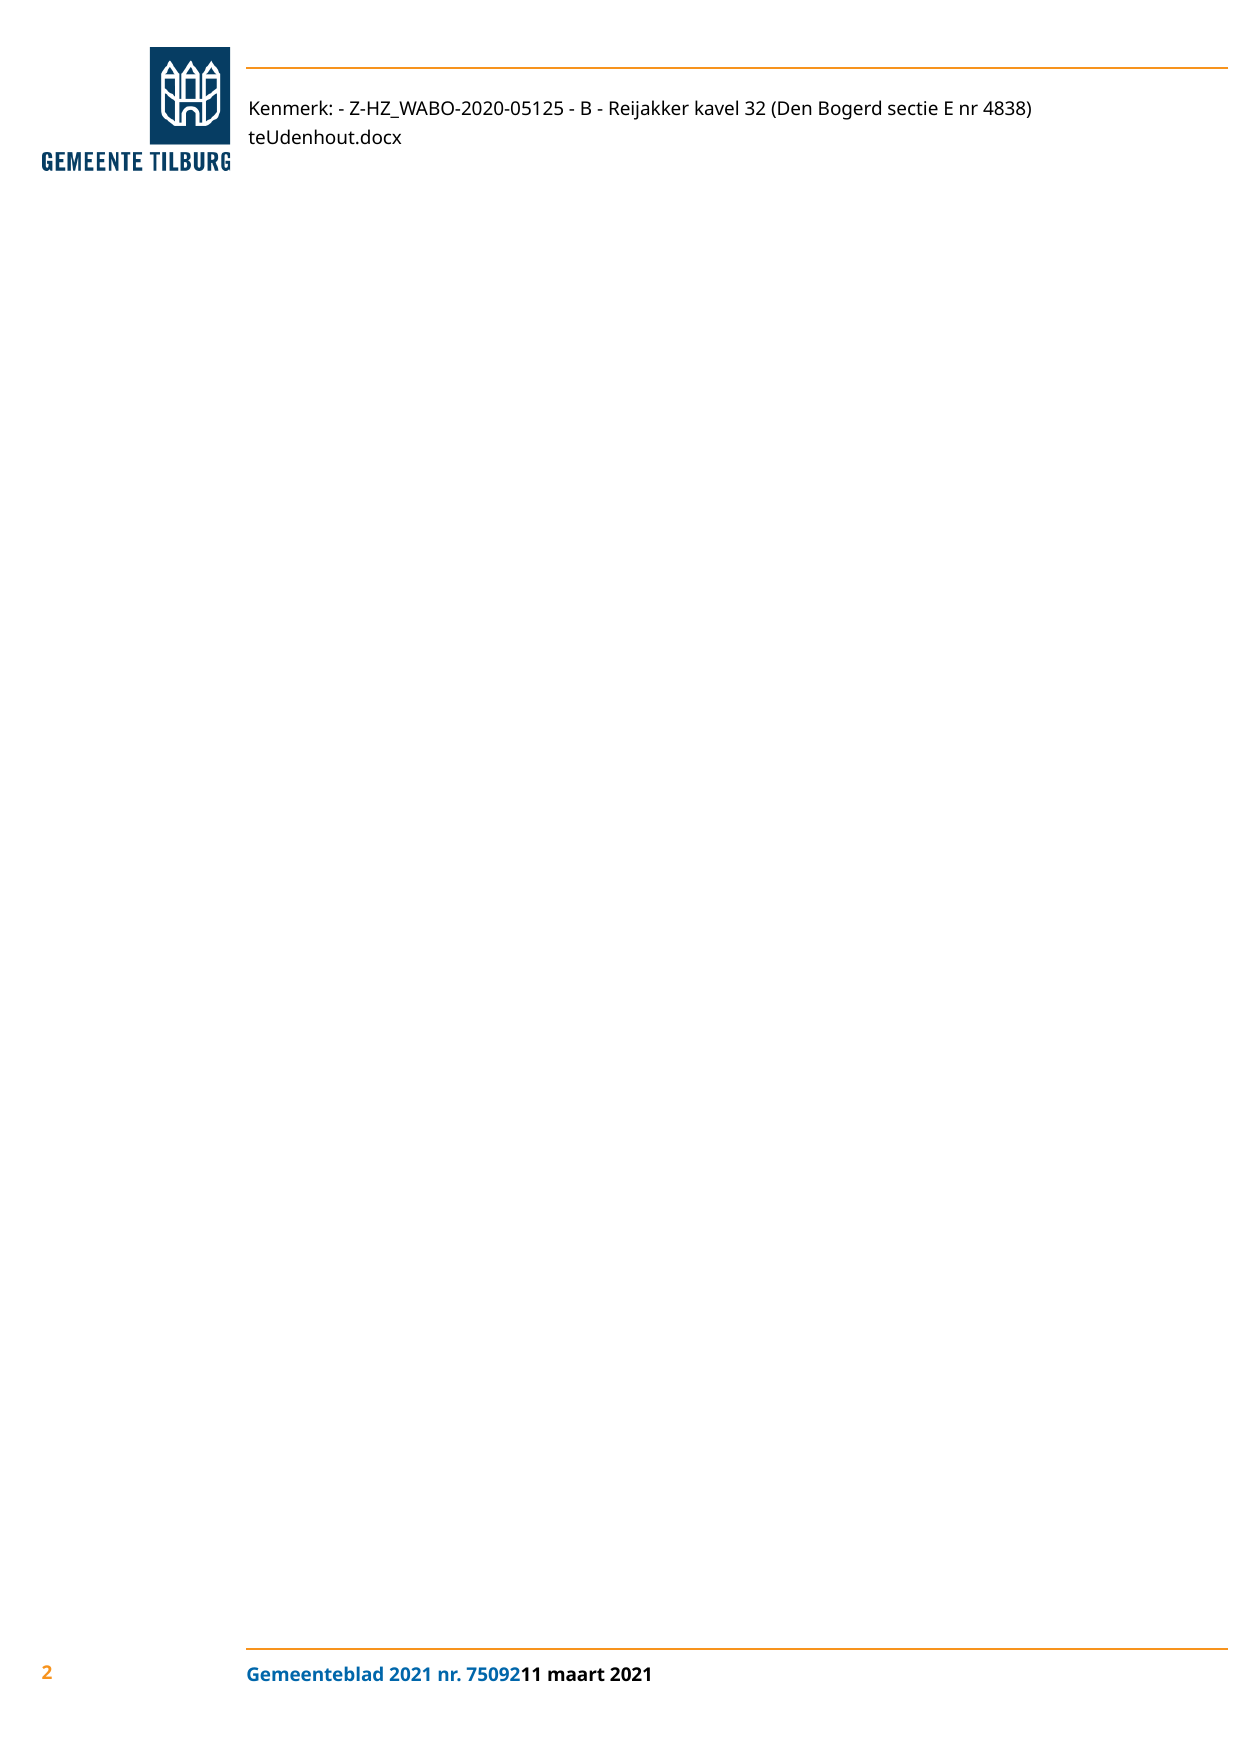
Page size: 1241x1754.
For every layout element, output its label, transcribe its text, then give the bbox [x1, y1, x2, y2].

text Kenmerk: - Z-HZ_WABO-2020-05125 - B - Reijakker kavel 32 (Den Bogerd sectie E nr 4838) teUdenhout.docx [248, 95, 1152, 150]
picture [41, 47, 231, 172]
